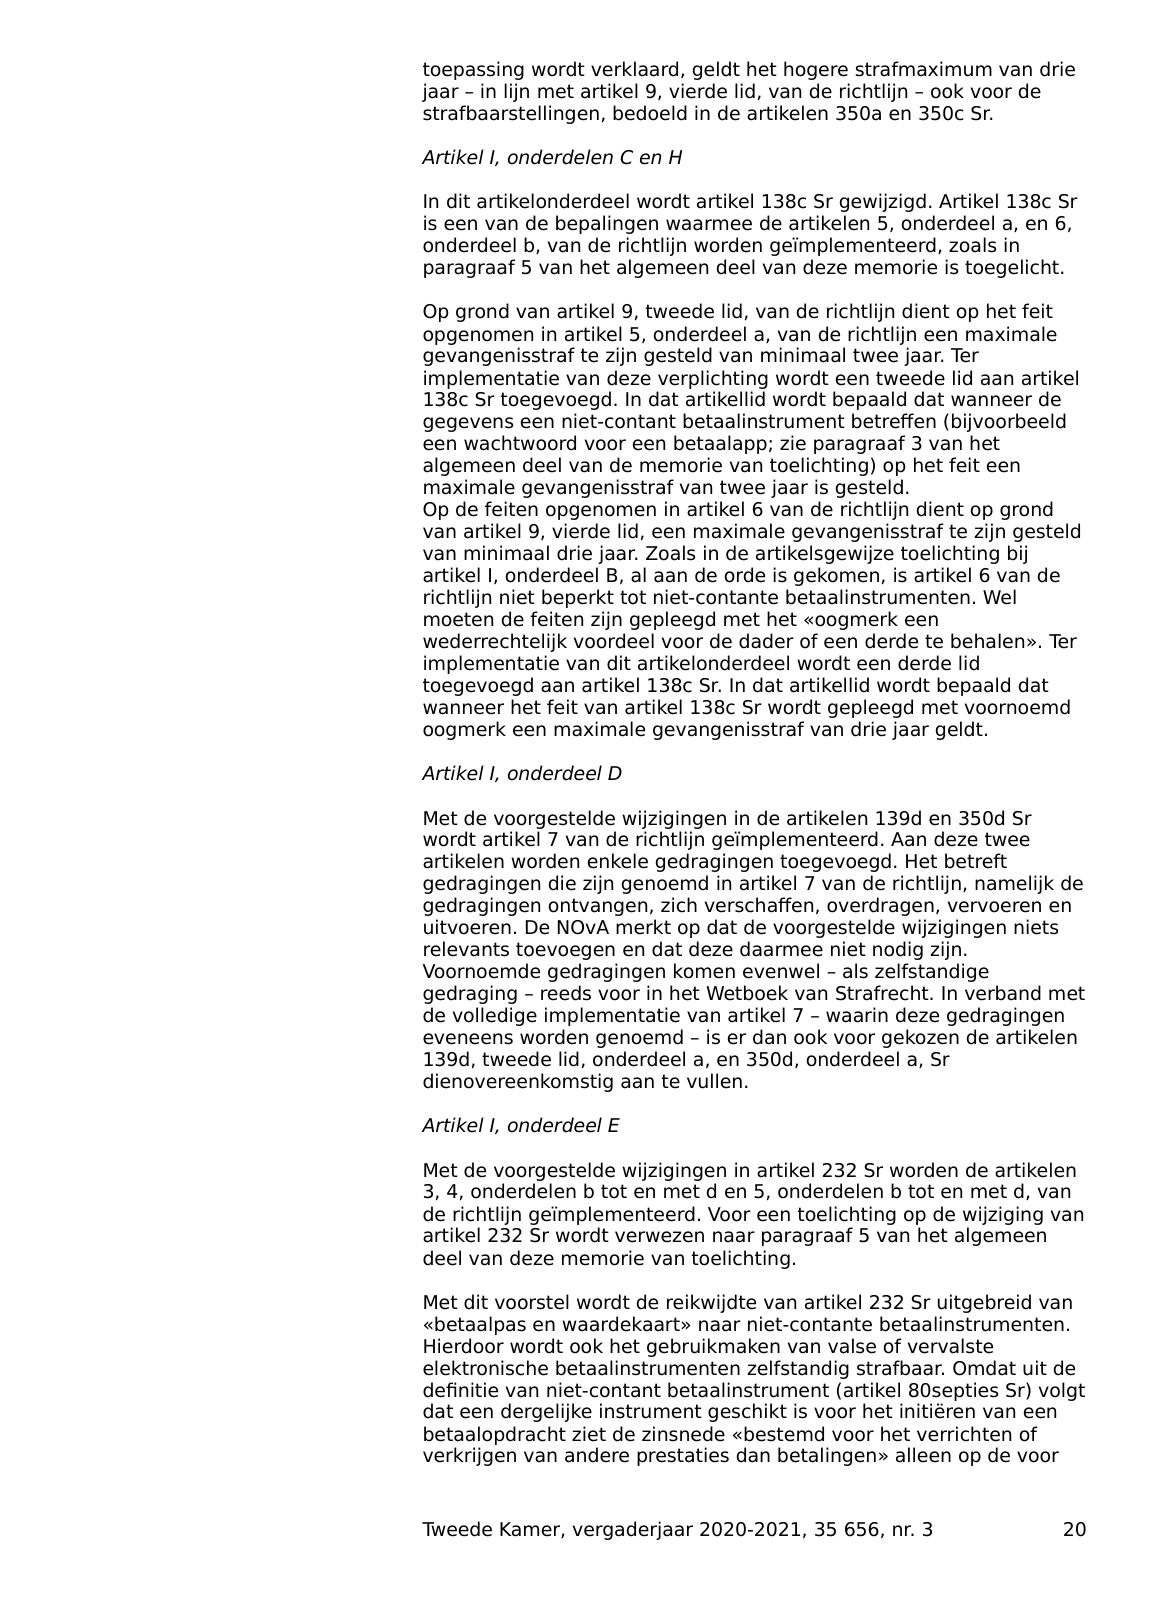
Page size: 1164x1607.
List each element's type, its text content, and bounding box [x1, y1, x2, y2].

text Met de voorgestelde wijzigingen in de artikelen 139d en 350d Sr wordt artikel 7 van de richtlijn geïmplementeerd. Aan deze twee artikelen worden enkele gedragingen toegevoegd. Het betreft gedragingen die zijn genoemd in artikel 7 van de richtlijn, namelijk de gedragingen ontvangen, zich verschaffen, overdragen, vervoeren en uitvoeren. De NOvA merkt op dat de voorgestelde wijzigingen niets relevants toevoegen en dat deze daarmee niet nodig zijn. Voornoemde gedragingen komen evenwel – als zelfstandige gedraging – reeds voor in het Wetboek van Strafrecht. In verband met de volledige implementatie van artikel 7 – waarin deze gedragingen eveneens worden genoemd – is er dan ook voor gekozen de artikelen 139d, tweede lid, onderdeel a, en 350d, onderdeel a, Sr dienovereenkomstig aan te vullen. [422, 807, 1087, 1093]
text In dit artikelonderdeel wordt artikel 138c Sr gewijzigd. Artikel 138c Sr is een van de bepalingen waarmee de artikelen 5, onderdeel a, en 6, onderdeel b, van de richtlijn worden geïmplementeerd, zoals in paragraaf 5 van het algemeen deel van deze memorie is toegelicht. [422, 191, 1087, 279]
text Op grond van artikel 9, tweede lid, van de richtlijn dient op het feit opgenomen in artikel 5, onderdeel a, van de richtlijn een maximale gevangenisstraf te zijn gesteld van minimaal twee jaar. Ter implementatie van deze verplichting wordt een tweede lid aan artikel 138c Sr toegevoegd. In dat artikellid wordt bepaald dat wanneer de gegevens een niet-contant betaalinstrument betreffen (bijvoorbeeld een wachtwoord voor een betaalapp; zie paragraaf 3 van het algemeen deel van de memorie van toelichting) op het feit een maximale gevangenisstraf van twee jaar is gesteld. [422, 301, 1087, 499]
text Met dit voorstel wordt de reikwijdte van artikel 232 Sr uitgebreid van «betaalpas en waardekaart» naar niet-contante betaalinstrumenten. Hierdoor wordt ook het gebruikmaken van valse of vervalste elektronische betaalinstrumenten zelfstandig strafbaar. Omdat uit de definitie van niet-contant betaalinstrument (artikel 80septies Sr) volgt dat een dergelijke instrument geschikt is voor het initiëren van een betaalopdracht ziet de zinsnede «bestemd voor het verrichten of verkrijgen van andere prestaties dan betalingen» alleen op de voor [422, 1292, 1087, 1467]
text Met de voorgestelde wijzigingen in artikel 232 Sr worden de artikelen 3, 4, onderdelen b tot en met d en 5, onderdelen b tot en met d, van de richtlijn geïmplementeerd. Voor een toelichting op de wijziging van artikel 232 Sr wordt verwezen naar paragraaf 5 van het algemeen deel van deze memorie van toelichting. [422, 1159, 1087, 1269]
text toepassing wordt verklaard, geldt het hogere strafmaximum van drie jaar – in lijn met artikel 9, vierde lid, van de richtlijn – ook voor de strafbaarstellingen, bedoeld in de artikelen 350a en 350c Sr. [422, 59, 1087, 125]
subtitle Artikel I, onderdeel E [422, 1115, 1087, 1137]
subtitle Artikel I, onderdelen C en H [422, 147, 1087, 169]
subtitle Artikel I, onderdeel D [422, 763, 1087, 785]
text Op de feiten opgenomen in artikel 6 van de richtlijn dient op grond van artikel 9, vierde lid, een maximale gevangenisstraf te zijn gesteld van minimaal drie jaar. Zoals in de artikelsgewijze toelichting bij artikel I, onderdeel B, al aan de orde is gekomen, is artikel 6 van de richtlijn niet beperkt tot niet-contante betaalinstrumenten. Wel moeten de feiten zijn gepleegd met het «oogmerk een wederrechtelijk voordeel voor de dader of een derde te behalen». Ter implementatie van dit artikelonderdeel wordt een derde lid toegevoegd aan artikel 138c Sr. In dat artikellid wordt bepaald dat wanneer het feit van artikel 138c Sr wordt gepleegd met voornoemd oogmerk een maximale gevangenisstraf van drie jaar geldt. [422, 499, 1087, 741]
